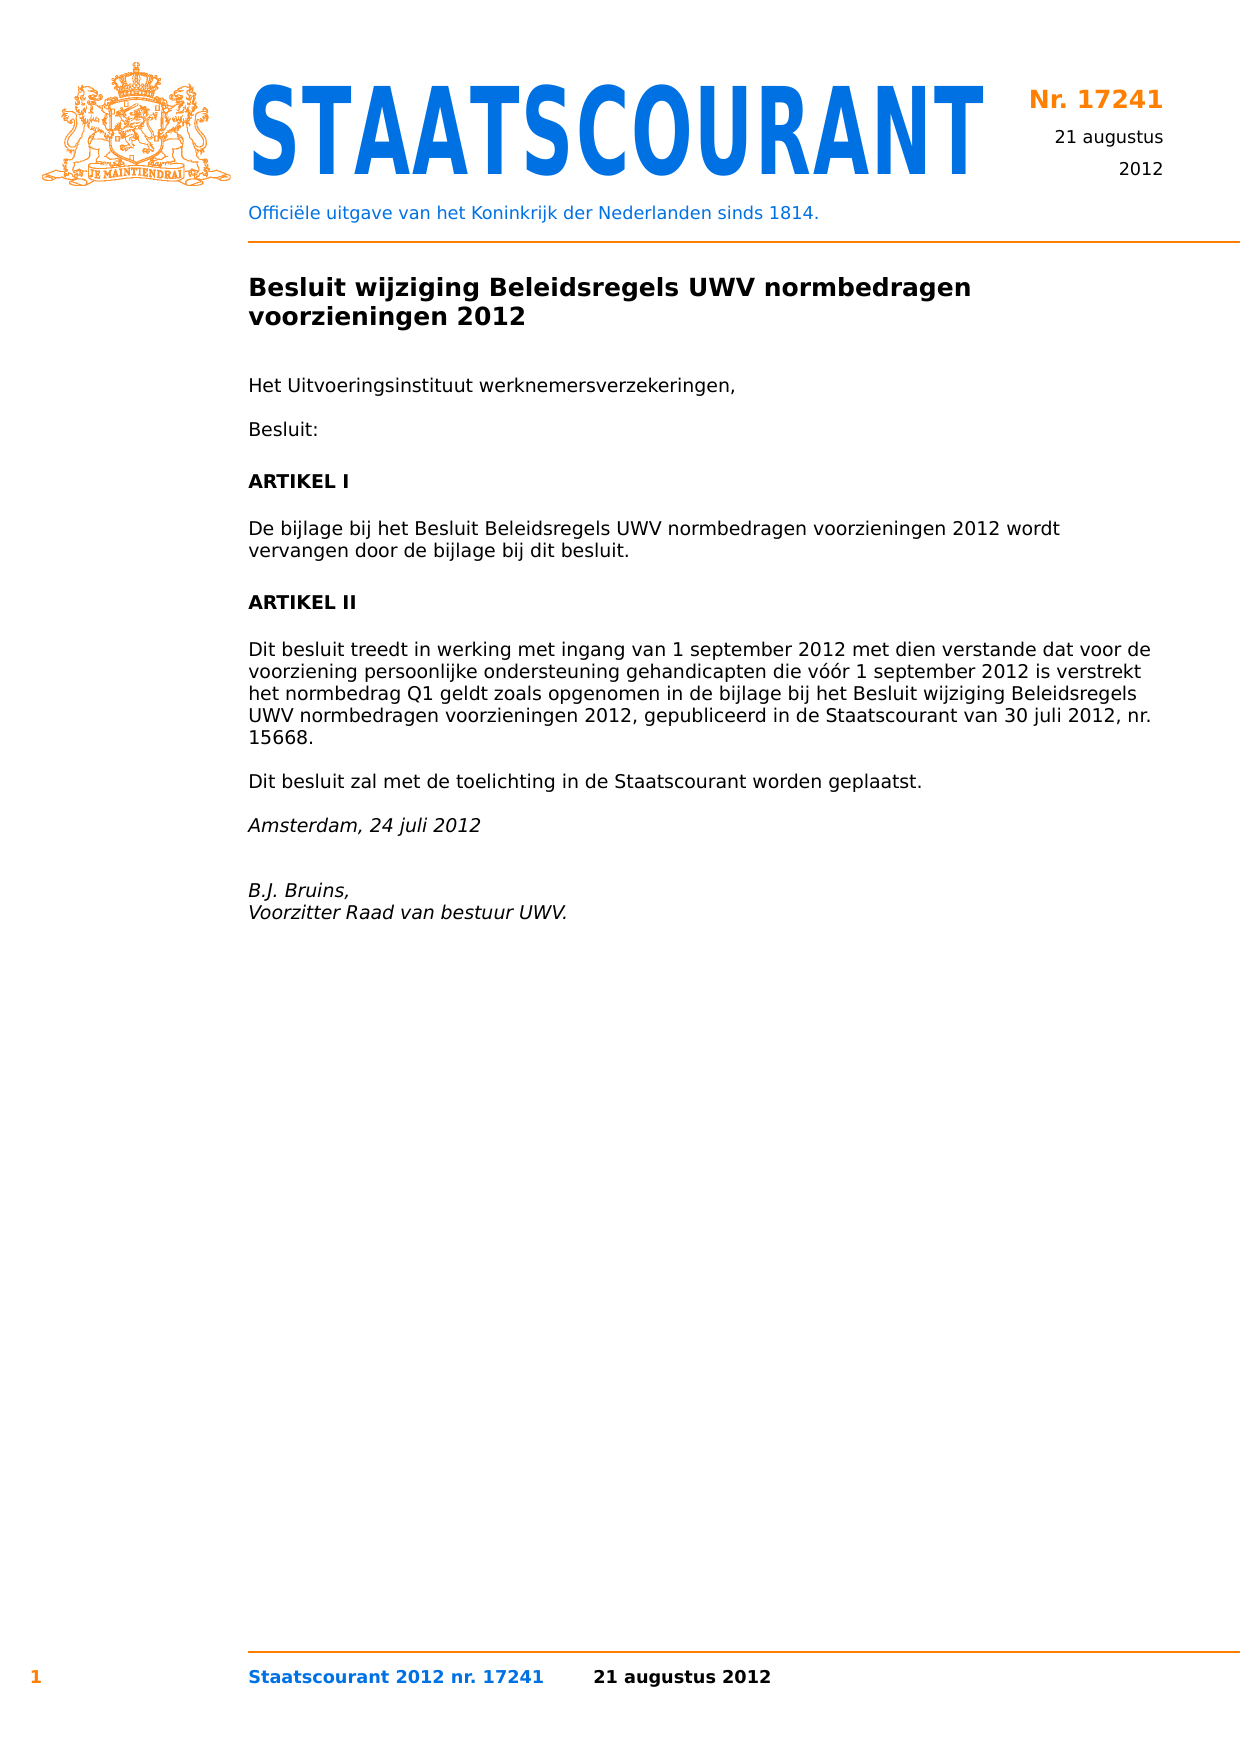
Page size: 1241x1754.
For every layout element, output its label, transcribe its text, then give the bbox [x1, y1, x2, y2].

table_header Nr. 17241 [998, 62, 1240, 121]
text Dit besluit zal met de toelichting in de Staatscourant worden geplaatst. [248, 771, 1163, 793]
table_cell 21 augustus [998, 121, 1240, 153]
picture [41, 62, 231, 186]
subtitle ARTIKEL I [248, 471, 1163, 493]
table_cell Officiële uitgave van het Koninkrijk der Nederlanden sinds 1814. [248, 203, 1240, 241]
table_header [25, 62, 248, 241]
text Het Uitvoeringsinstituut werknemersverzekeringen, [248, 375, 1163, 397]
text De bijlage bij het Besluit Beleidsregels UWV normbedragen voorzieningen 2012 wordt vervangen door de bijlage bij dit besluit. [248, 518, 1163, 562]
text Besluit: [248, 419, 1163, 441]
table_cell 2012 [998, 153, 1240, 203]
text Amsterdam, 24 juli 2012 [248, 814, 1163, 836]
text Dit besluit treedt in werking met ingang van 1 september 2012 met dien verstande dat voor de voorziening persoonlijke ondersteuning gehandicapten die vóór 1 september 2012 is verstrekt het normbedrag Q1 geldt zoals opgenomen in de bijlage bij het Besluit wijziging Beleidsregels UWV normbedragen voorzieningen 2012, gepubliceerd in de Staatscourant van 30 juli 2012, nr. 15668. [248, 639, 1163, 749]
subtitle ARTIKEL II [248, 592, 1163, 614]
table_header STAATSCOURANT [248, 62, 998, 203]
subtitle Besluit wijziging Beleidsregels UWV normbedragen voorzieningen 2012 [248, 273, 1163, 331]
text B.J. Bruins, Voorzitter Raad van bestuur UWV. [248, 858, 1163, 924]
